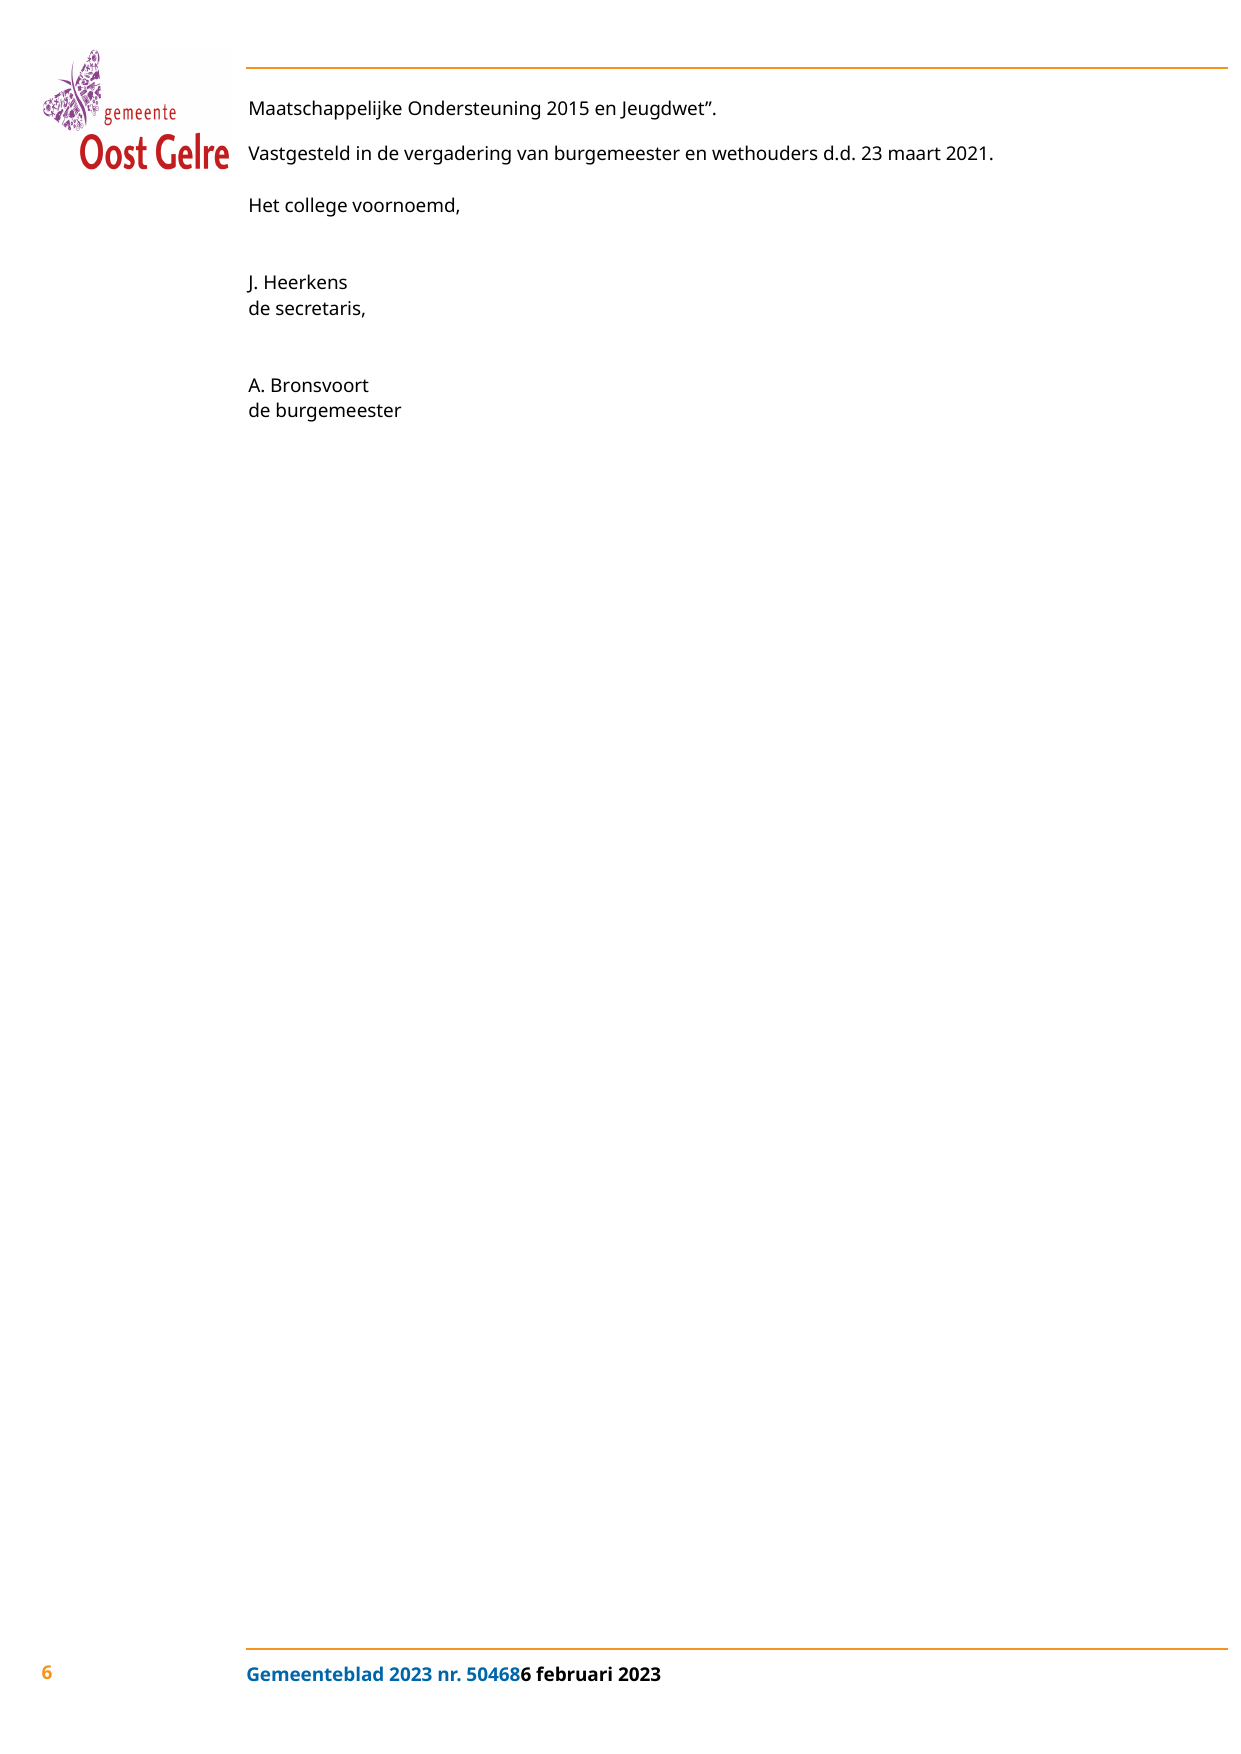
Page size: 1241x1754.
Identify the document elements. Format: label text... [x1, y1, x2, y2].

text Het college voornoemd, [248, 192, 1152, 218]
text de secretaris, [248, 295, 1152, 321]
text Maatschappelijke Ondersteuning 2015 en Jeugdwet”. [248, 95, 1152, 121]
text Vastgesteld in de vergadering van burgemeester en wethouders d.d. 23 maart 2021. [248, 140, 1152, 166]
picture [41, 47, 231, 172]
text A. Bronsvoort [248, 372, 1152, 398]
text de burgemeester [248, 398, 1152, 423]
text J. Heerkens [248, 269, 1152, 295]
